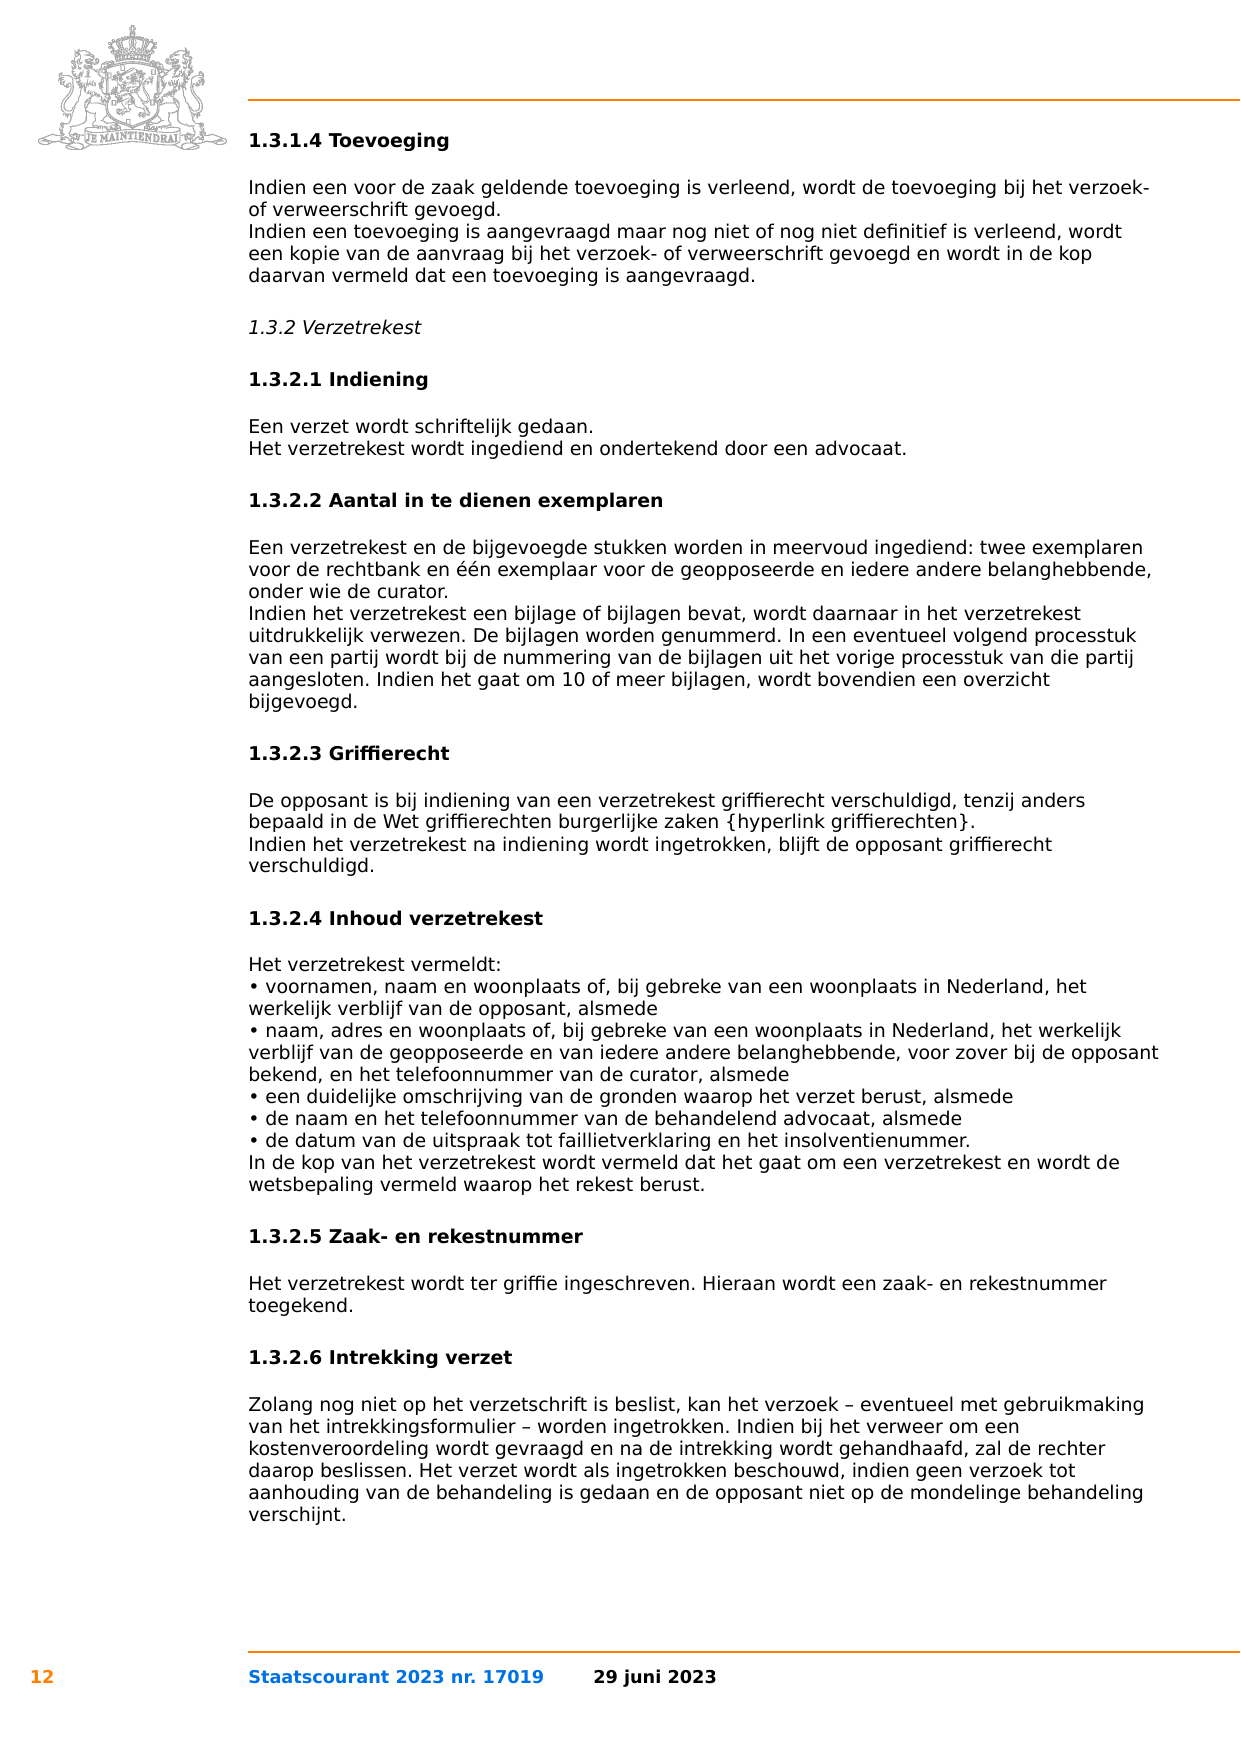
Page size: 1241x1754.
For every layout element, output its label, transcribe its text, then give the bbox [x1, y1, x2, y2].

subtitle 1.3.2.1 Indiening [248, 369, 1163, 391]
text • voornamen, naam en woonplaats of, bij gebreke van een woonplaats in Nederland, het werkelijk verblijf van de opposant, alsmede [248, 976, 1163, 1020]
subtitle 1.3.2.3 Griffierecht [248, 742, 1163, 764]
text • een duidelijke omschrijving van de gronden waarop het verzet berust, alsmede [248, 1086, 1163, 1108]
text Het verzetrekest wordt ingediend en ondertekend door een advocaat. [248, 438, 1163, 460]
text • de datum van de uitspraak tot faillietverklaring en het insolventienummer. [248, 1130, 1163, 1152]
text • de naam en het telefoonnummer van de behandelend advocaat, alsmede [248, 1108, 1163, 1130]
subtitle 1.3.2 Verzetrekest [248, 317, 1163, 339]
text Het verzetrekest vermeldt: [248, 954, 1163, 976]
text De opposant is bij indiening van een verzetrekest griffierecht verschuldigd, tenzij anders bepaald in de Wet griffierechten burgerlijke zaken {hyperlink griffierechten}. [248, 789, 1163, 833]
subtitle 1.3.2.5 Zaak- en rekestnummer [248, 1226, 1163, 1248]
picture [38, 25, 227, 150]
text Indien het verzetrekest na indiening wordt ingetrokken, blijft de opposant griffierecht verschuldigd. [248, 833, 1163, 877]
subtitle 1.3.2.2 Aantal in te dienen exemplaren [248, 490, 1163, 512]
subtitle 1.3.2.6 Intrekking verzet [248, 1347, 1163, 1369]
text Een verzet wordt schriftelijk gedaan. [248, 416, 1163, 438]
text Zolang nog niet op het verzetschrift is beslist, kan het verzoek – eventueel met gebruikmaking van het intrekkingsformulier – worden ingetrokken. Indien bij het verweer om een kostenveroordeling wordt gevraagd en na de intrekking wordt gehandhaafd, zal de rechter daarop beslissen. Het verzet wordt als ingetrokken beschouwd, indien geen verzoek tot aanhouding van de behandeling is gedaan en de opposant niet op de mondelinge behandeling verschijnt. [248, 1394, 1163, 1526]
text Indien het verzetrekest een bijlage of bijlagen bevat, wordt daarnaar in het verzetrekest uitdrukkelijk verwezen. De bijlagen worden genummerd. In een eventueel volgend processtuk van een partij wordt bij de nummering van de bijlagen uit het vorige processtuk van die partij aangesloten. Indien het gaat om 10 of meer bijlagen, wordt bovendien een overzicht bijgevoegd. [248, 603, 1163, 712]
text • naam, adres en woonplaats of, bij gebreke van een woonplaats in Nederland, het werkelijk verblijf van de geopposeerde en van iedere andere belanghebbende, voor zover bij de opposant bekend, en het telefoonnummer van de curator, alsmede [248, 1020, 1163, 1086]
text Indien een voor de zaak geldende toevoeging is verleend, wordt de toevoeging bij het verzoek- of verweerschrift gevoegd. [248, 177, 1163, 221]
text Indien een toevoeging is aangevraagd maar nog niet of nog niet definitief is verleend, wordt een kopie van de aanvraag bij het verzoek- of verweerschrift gevoegd en wordt in de kop daarvan vermeld dat een toevoeging is aangevraagd. [248, 221, 1163, 287]
text In de kop van het verzetrekest wordt vermeld dat het gaat om een verzetrekest en wordt de wetsbepaling vermeld waarop het rekest berust. [248, 1152, 1163, 1196]
subtitle 1.3.2.4 Inhoud verzetrekest [248, 907, 1163, 929]
subtitle 1.3.1.4 Toevoeging [248, 130, 1163, 152]
text Een verzetrekest en de bijgevoegde stukken worden in meervoud ingediend: twee exemplaren voor de rechtbank en één exemplaar voor de geopposeerde en iedere andere belanghebbende, onder wie de curator. [248, 537, 1163, 603]
text Het verzetrekest wordt ter griffie ingeschreven. Hieraan wordt een zaak- en rekestnummer toegekend. [248, 1273, 1163, 1317]
